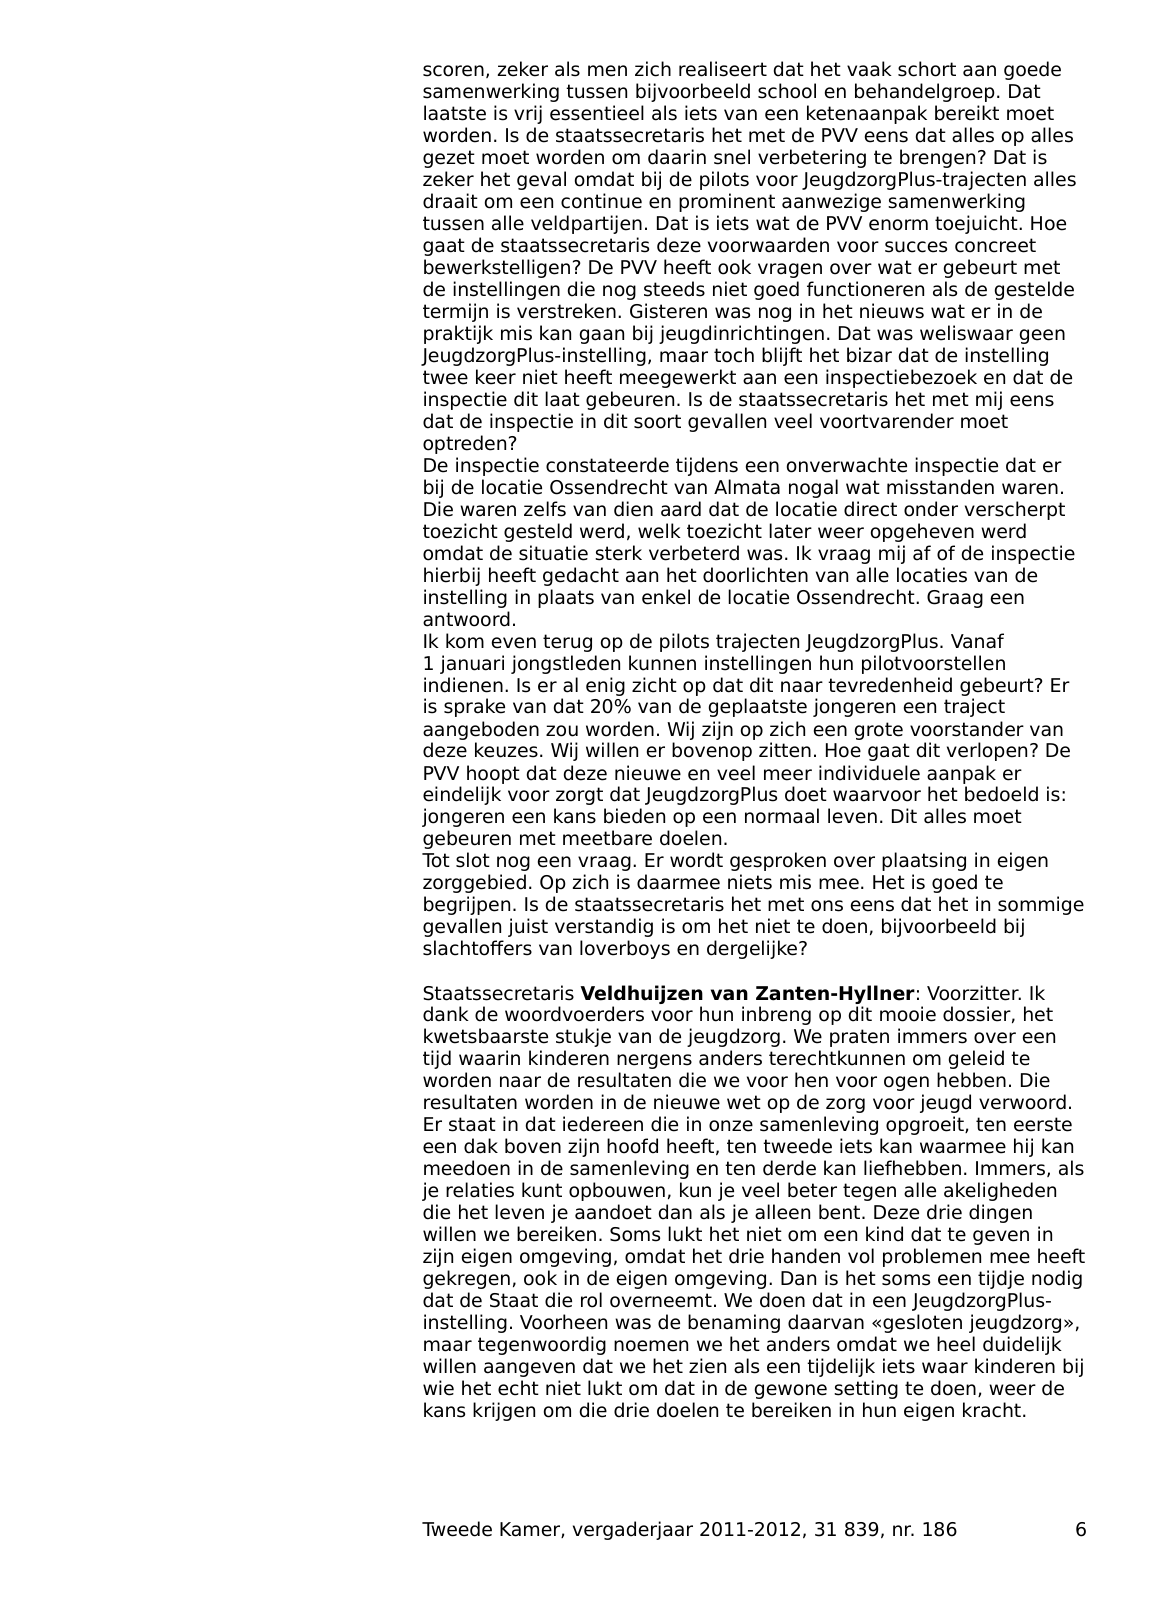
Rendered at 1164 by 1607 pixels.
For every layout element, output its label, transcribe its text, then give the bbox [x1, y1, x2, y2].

text Staatssecretaris Veldhuijzen van Zanten-Hyllner: Voorzitter. Ik dank de woordvoerders voor hun inbreng op dit mooie dossier, het kwetsbaarste stukje van de jeugdzorg. We praten immers over een tijd waarin kinderen nergens anders terechtkunnen om geleid te worden naar de resultaten die we voor hen voor ogen hebben. Die resultaten worden in de nieuwe wet op de zorg voor jeugd verwoord. Er staat in dat iedereen die in onze samenleving opgroeit, ten eerste een dak boven zijn hoofd heeft, ten tweede iets kan waarmee hij kan meedoen in de samenleving en ten derde kan liefhebben. Immers, als je relaties kunt opbouwen, kun je veel beter tegen alle akeligheden die het leven je aandoet dan als je alleen bent. Deze drie dingen willen we bereiken. Soms lukt het niet om een kind dat te geven in zijn eigen omgeving, omdat het drie handen vol problemen mee heeft gekregen, ook in de eigen omgeving. Dan is het soms een tijdje nodig dat de Staat die rol overneemt. We doen dat in een JeugdzorgPlus-instelling. Voorheen was de benaming daarvan «gesloten jeugdzorg», maar tegenwoordig noemen we het anders omdat we heel duidelijk willen aangeven dat we het zien als een tijdelijk iets waar kinderen bij wie het echt niet lukt om dat in de gewone setting te doen, weer de kans krijgen om die drie doelen te bereiken in hun eigen kracht. [422, 982, 1087, 1422]
text Tot slot nog een vraag. Er wordt gesproken over plaatsing in eigen zorggebied. Op zich is daarmee niets mis mee. Het is goed te begrijpen. Is de staatssecretaris het met ons eens dat het in sommige gevallen juist verstandig is om het niet te doen, bijvoorbeeld bij slachtoffers van loverboys en dergelijke? [422, 850, 1087, 960]
text De inspectie constateerde tijdens een onverwachte inspectie dat er bij de locatie Ossendrecht van Almata nogal wat misstanden waren. Die waren zelfs van dien aard dat de locatie direct onder verscherpt toezicht gesteld werd, welk toezicht later weer opgeheven werd omdat de situatie sterk verbeterd was. Ik vraag mij af of de inspectie hierbij heeft gedacht aan het doorlichten van alle locaties van de instelling in plaats van enkel de locatie Ossendrecht. Graag een antwoord. [422, 455, 1087, 631]
text scoren, zeker als men zich realiseert dat het vaak schort aan goede samenwerking tussen bijvoorbeeld school en behandelgroep. Dat laatste is vrij essentieel als iets van een ketenaanpak bereikt moet worden. Is de staatssecretaris het met de PVV eens dat alles op alles gezet moet worden om daarin snel verbetering te brengen? Dat is zeker het geval omdat bij de pilots voor JeugdzorgPlus-trajecten alles draait om een continue en prominent aanwezige samenwerking tussen alle veldpartijen. Dat is iets wat de PVV enorm toejuicht. Hoe gaat de staatssecretaris deze voorwaarden voor succes concreet bewerkstelligen? De PVV heeft ook vragen over wat er gebeurt met de instellingen die nog steeds niet goed functioneren als de gestelde termijn is verstreken. Gisteren was nog in het nieuws wat er in de praktijk mis kan gaan bij jeugdinrichtingen. Dat was weliswaar geen JeugdzorgPlus-instelling, maar toch blijft het bizar dat de instelling twee keer niet heeft meegewerkt aan een inspectiebezoek en dat de inspectie dit laat gebeuren. Is de staatssecretaris het met mij eens dat de inspectie in dit soort gevallen veel voortvarender moet optreden? [422, 59, 1087, 455]
text Ik kom even terug op de pilots trajecten JeugdzorgPlus. Vanaf 1 januari jongstleden kunnen instellingen hun pilotvoorstellen indienen. Is er al enig zicht op dat dit naar tevredenheid gebeurt? Er is sprake van dat 20% van de geplaatste jongeren een traject aangeboden zou worden. Wij zijn op zich een grote voorstander van deze keuzes. Wij willen er bovenop zitten. Hoe gaat dit verlopen? De PVV hoopt dat deze nieuwe en veel meer individuele aanpak er eindelijk voor zorgt dat JeugdzorgPlus doet waarvoor het bedoeld is: jongeren een kans bieden op een normaal leven. Dit alles moet gebeuren met meetbare doelen. [422, 631, 1087, 850]
